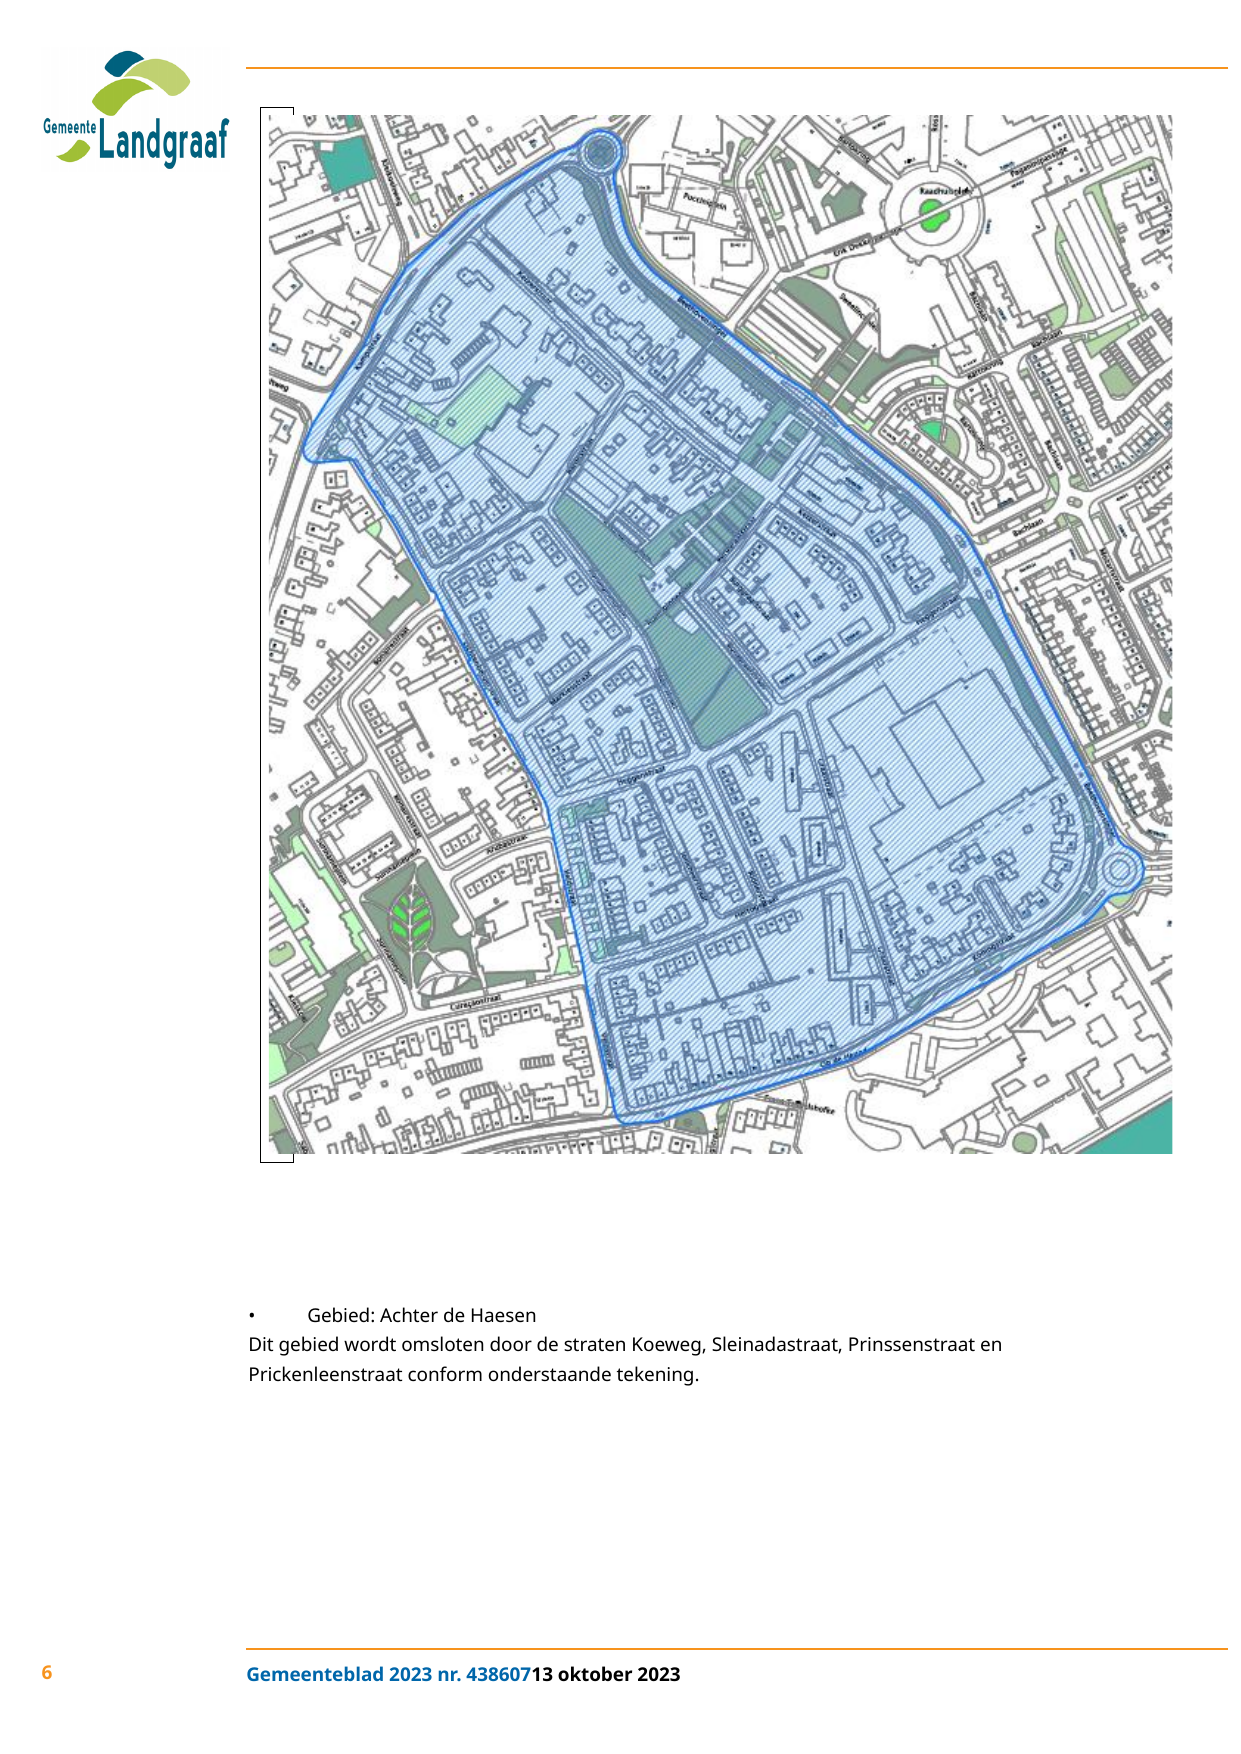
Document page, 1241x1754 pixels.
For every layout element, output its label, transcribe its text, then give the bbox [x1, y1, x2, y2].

list Gebied: Achter de Haesen [248, 1302, 1152, 1328]
picture [268, 115, 1173, 1154]
picture [41, 47, 231, 172]
text Dit gebied wordt omsloten door de straten Koeweg, Sleinadastraat, Prinssenstraat en Prickenleenstraat conform onderstaande tekening. [248, 1332, 1152, 1387]
